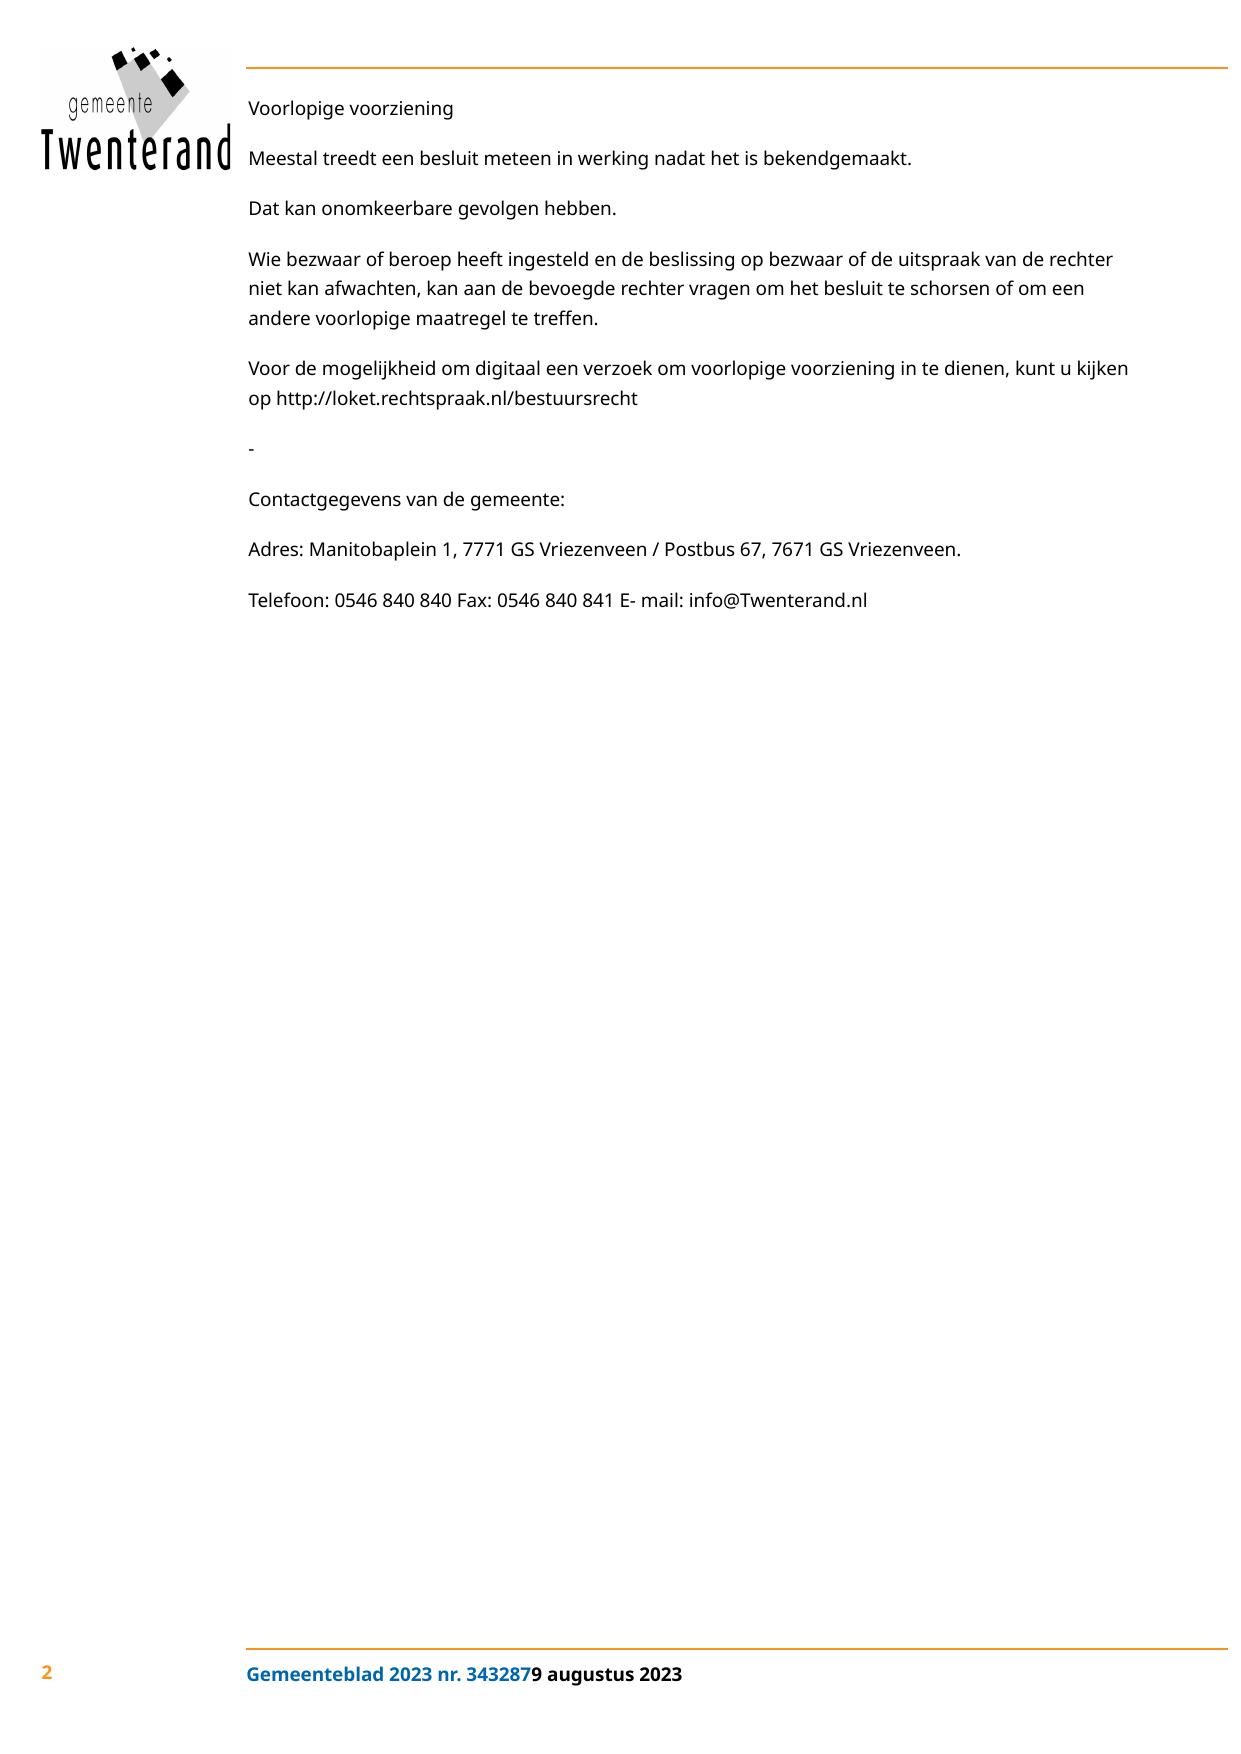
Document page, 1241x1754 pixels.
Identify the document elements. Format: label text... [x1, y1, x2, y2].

text Wie bezwaar of beroep heeft ingesteld en de beslissing op bezwaar of de uitspraak van de rechter niet kan afwachten, kan aan de bevoegde rechter vragen om het besluit te schorsen of om een andere voorlopige maatregel te treffen. [248, 246, 1152, 331]
text Voor de mogelijkheid om digitaal een verzoek om voorlopige voorziening in te dienen, kunt u kijken op http://loket.rechtspraak.nl/bestuursrecht [248, 356, 1152, 411]
picture [41, 47, 231, 172]
text Adres: Manitobaplein 1, 7771 GS Vriezenveen / Postbus 67, 7671 GS Vriezenveen. [248, 536, 1152, 562]
text Telefoon: 0546 840 840 Fax: 0546 840 841 E- mail: info@Twenterand.nl [248, 587, 1152, 613]
text - [248, 436, 1152, 461]
text Voorlopige voorziening [248, 95, 1152, 121]
text Dat kan onomkeerbare gevolgen hebben. [248, 196, 1152, 221]
text Meestal treedt een besluit meteen in werking nadat het is bekendgemaakt. [248, 145, 1152, 171]
text Contactgegevens van de gemeente: [248, 486, 1152, 512]
